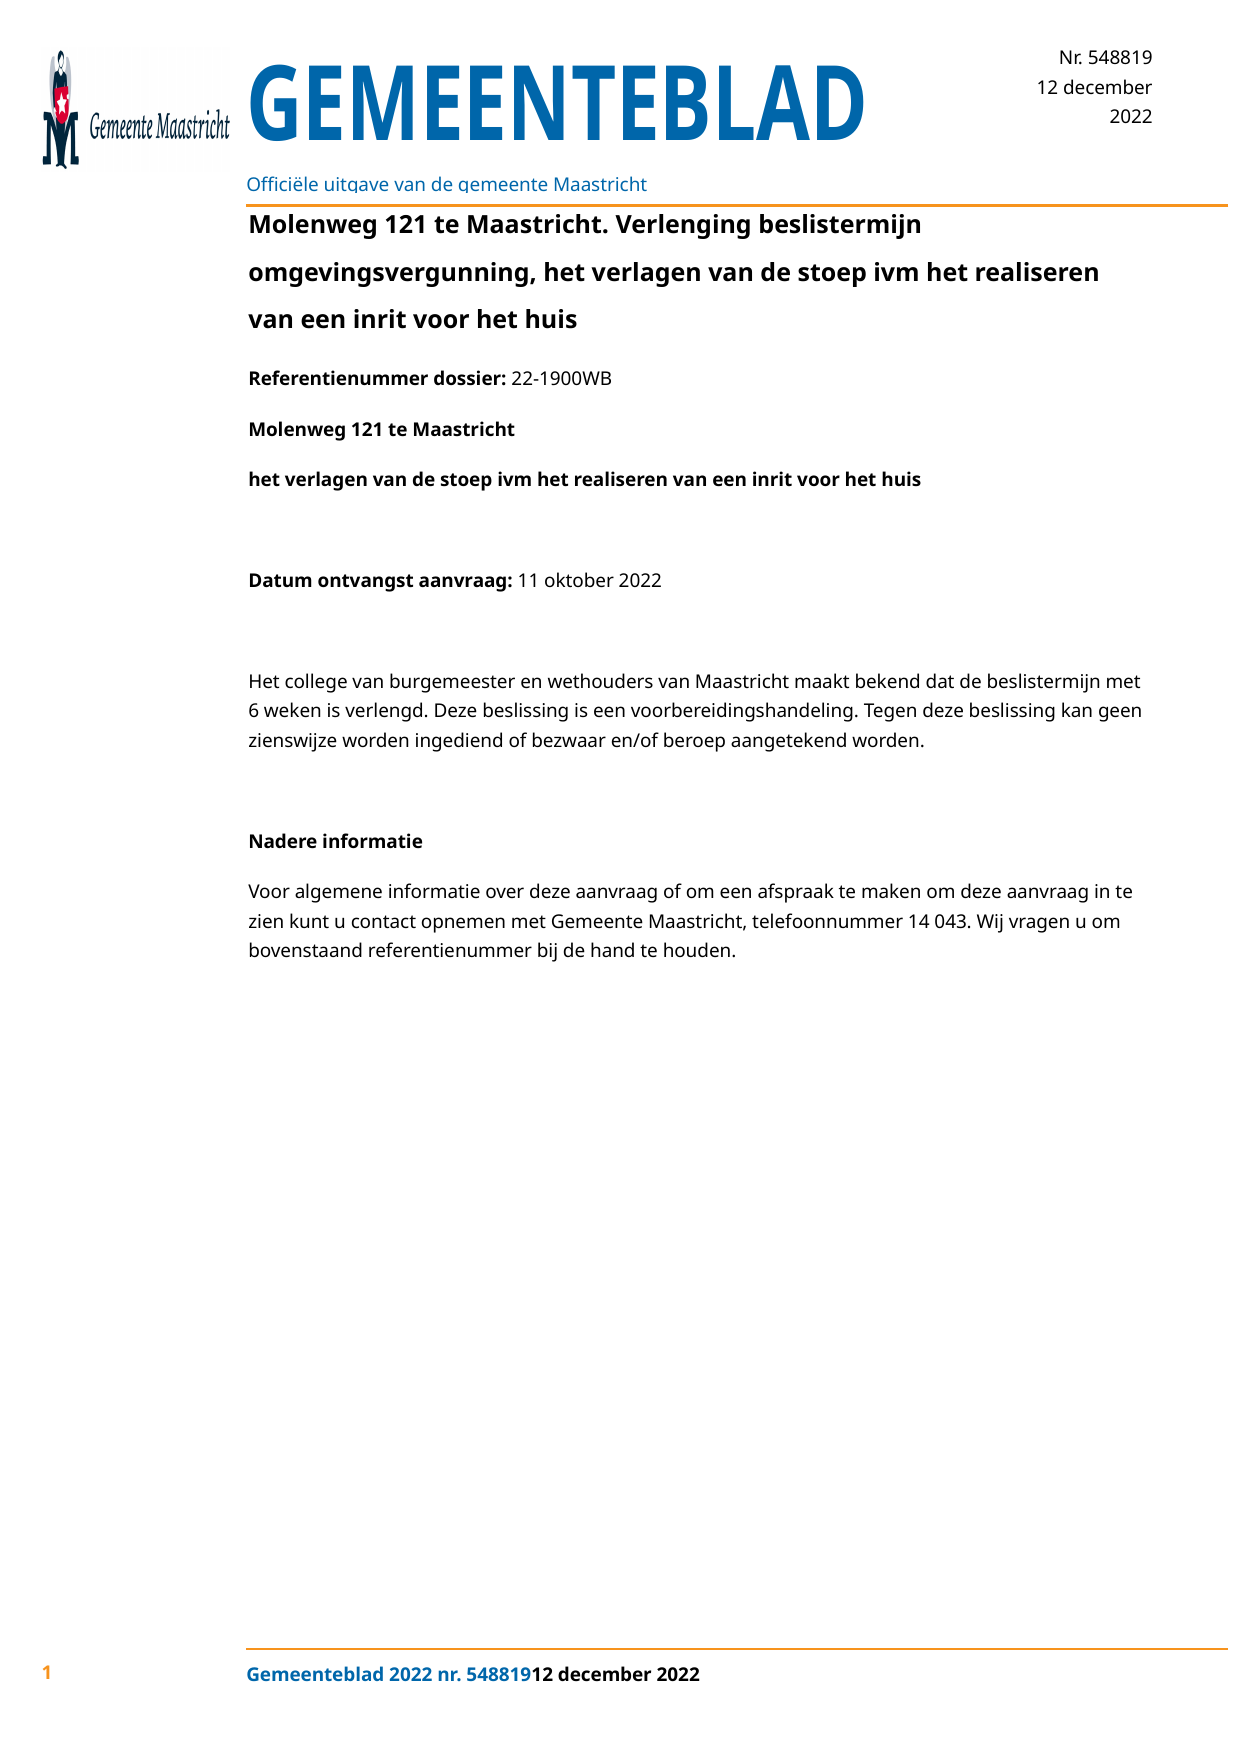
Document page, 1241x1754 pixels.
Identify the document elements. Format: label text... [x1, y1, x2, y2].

text Voor algemene informatie over deze aanvraag of om een afspraak te maken om deze aanvraag in te zien kunt u contact opnemen met Gemeente Maastricht, telefoonnummer 14 043. Wij vragen u om bovenstaand referentienummer bij de hand te houden. [248, 878, 1152, 963]
picture [41, 47, 231, 172]
text Datum ontvangst aanvraag: 11 oktober 2022 [248, 567, 1152, 593]
text het verlagen van de stoep ivm het realiseren van een inrit voor het huis [248, 466, 1152, 492]
text Nadere informatie [248, 828, 1152, 854]
text Molenweg 121 te Maastricht. Verlenging beslistermijn omgevingsvergunning, het verlagen van de stoep ivm het realiseren van een inrit voor het huis [248, 207, 1152, 336]
text Het college van burgemeester en wethouders van Maastricht maakt bekend dat de beslistermijn met 6 weken is verlengd. Deze beslissing is een voorbereidingshandeling. Tegen deze beslissing kan geen zienswijze worden ingediend of bezwaar en/of beroep aangetekend worden. [248, 668, 1152, 753]
text Molenweg 121 te Maastricht [248, 416, 1152, 442]
text Referentienummer dossier: 22-1900WB [248, 366, 1152, 391]
